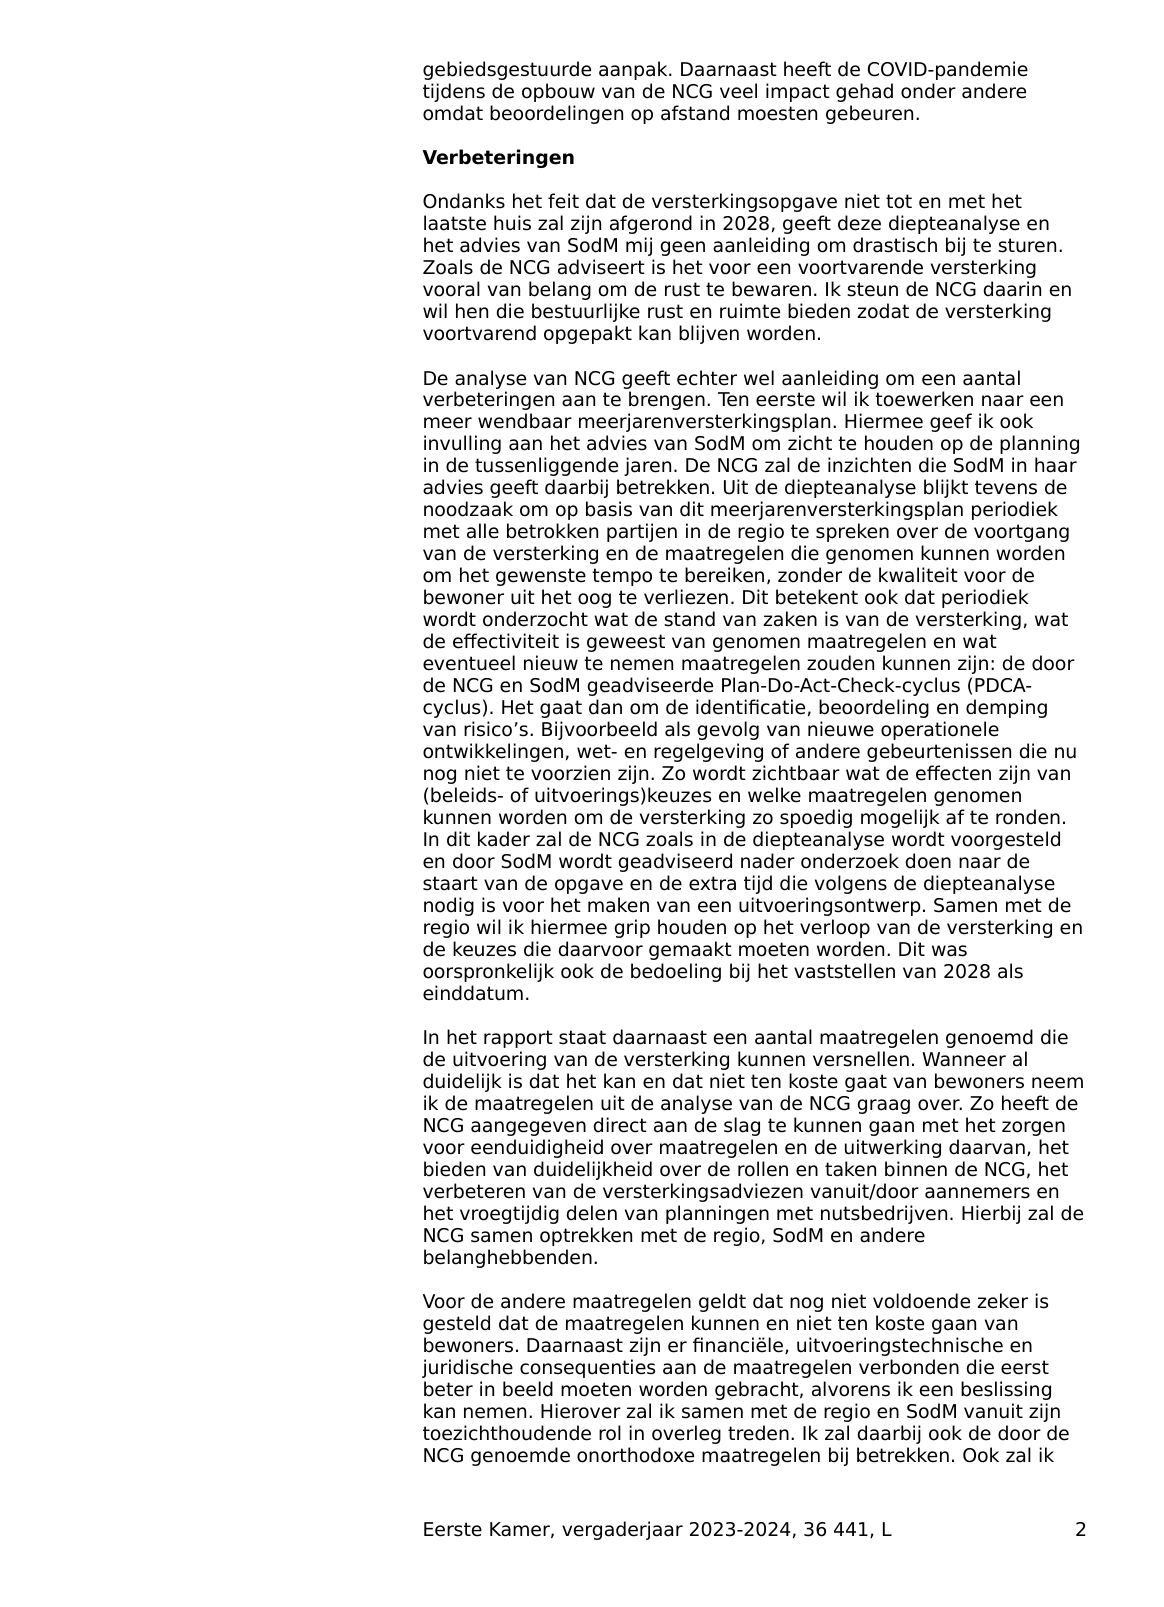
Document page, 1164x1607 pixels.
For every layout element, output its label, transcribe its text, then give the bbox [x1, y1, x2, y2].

text In het rapport staat daarnaast een aantal maatregelen genoemd die de uitvoering van de versterking kunnen versnellen. Wanneer al duidelijk is dat het kan en dat niet ten koste gaat van bewoners neem ik de maatregelen uit de analyse van de NCG graag over. Zo heeft de NCG aangegeven direct aan de slag te kunnen gaan met het zorgen voor eenduidigheid over maatregelen en de uitwerking daarvan, het bieden van duidelijkheid over de rollen en taken binnen de NCG, het verbeteren van de versterkingsadviezen vanuit/door aannemers en het vroegtijdig delen van planningen met nutsbedrijven. Hierbij zal de NCG samen optrekken met de regio, SodM en andere belanghebbenden. [422, 1027, 1087, 1269]
text Voor de andere maatregelen geldt dat nog niet voldoende zeker is gesteld dat de maatregelen kunnen en niet ten koste gaan van bewoners. Daarnaast zijn er financiële, uitvoeringstechnische en juridische consequenties aan de maatregelen verbonden die eerst beter in beeld moeten worden gebracht, alvorens ik een beslissing kan nemen. Hierover zal ik samen met de regio en SodM vanuit zijn toezichthoudende rol in overleg treden. Ik zal daarbij ook de door de NCG genoemde onorthodoxe maatregelen bij betrekken. Ook zal ik [422, 1291, 1087, 1467]
subtitle Verbeteringen [422, 147, 1087, 169]
text gebiedsgestuurde aanpak. Daarnaast heeft de COVID-pandemie tijdens de opbouw van de NCG veel impact gehad onder andere omdat beoordelingen op afstand moesten gebeuren. [422, 59, 1087, 125]
text Ondanks het feit dat de versterkingsopgave niet tot en met het laatste huis zal zijn afgerond in 2028, geeft deze diepteanalyse en het advies van SodM mij geen aanleiding om drastisch bij te sturen. Zoals de NCG adviseert is het voor een voortvarende versterking vooral van belang om de rust te bewaren. Ik steun de NCG daarin en wil hen die bestuurlijke rust en ruimte bieden zodat de versterking voortvarend opgepakt kan blijven worden. [422, 191, 1087, 345]
text De analyse van NCG geeft echter wel aanleiding om een aantal verbeteringen aan te brengen. Ten eerste wil ik toewerken naar een meer wendbaar meerjarenversterkingsplan. Hiermee geef ik ook invulling aan het advies van SodM om zicht te houden op de planning in de tussenliggende jaren. De NCG zal de inzichten die SodM in haar advies geeft daarbij betrekken. Uit de diepteanalyse blijkt tevens de noodzaak om op basis van dit meerjarenversterkingsplan periodiek met alle betrokken partijen in de regio te spreken over de voortgang van de versterking en de maatregelen die genomen kunnen worden om het gewenste tempo te bereiken, zonder de kwaliteit voor de bewoner uit het oog te verliezen. Dit betekent ook dat periodiek wordt onderzocht wat de stand van zaken is van de versterking, wat de effectiviteit is geweest van genomen maatregelen en wat eventueel nieuw te nemen maatregelen zouden kunnen zijn: de door de NCG en SodM geadviseerde Plan-Do-Act-Check-cyclus (PDCA-cyclus). Het gaat dan om de identificatie, beoordeling en demping van risico’s. Bijvoorbeeld als gevolg van nieuwe operationele ontwikkelingen, wet- en regelgeving of andere gebeurtenissen die nu nog niet te voorzien zijn. Zo wordt zichtbaar wat de effecten zijn van (beleids- of uitvoerings)keuzes en welke maatregelen genomen kunnen worden om de versterking zo spoedig mogelijk af te ronden. In dit kader zal de NCG zoals in de diepteanalyse wordt voorgesteld en door SodM wordt geadviseerd nader onderzoek doen naar de staart van de opgave en de extra tijd die volgens de diepteanalyse nodig is voor het maken van een uitvoeringsontwerp. Samen met de regio wil ik hiermee grip houden op het verloop van de versterking en de keuzes die daarvoor gemaakt moeten worden. Dit was oorspronkelijk ook de bedoeling bij het vaststellen van 2028 als einddatum. [422, 367, 1087, 1005]
